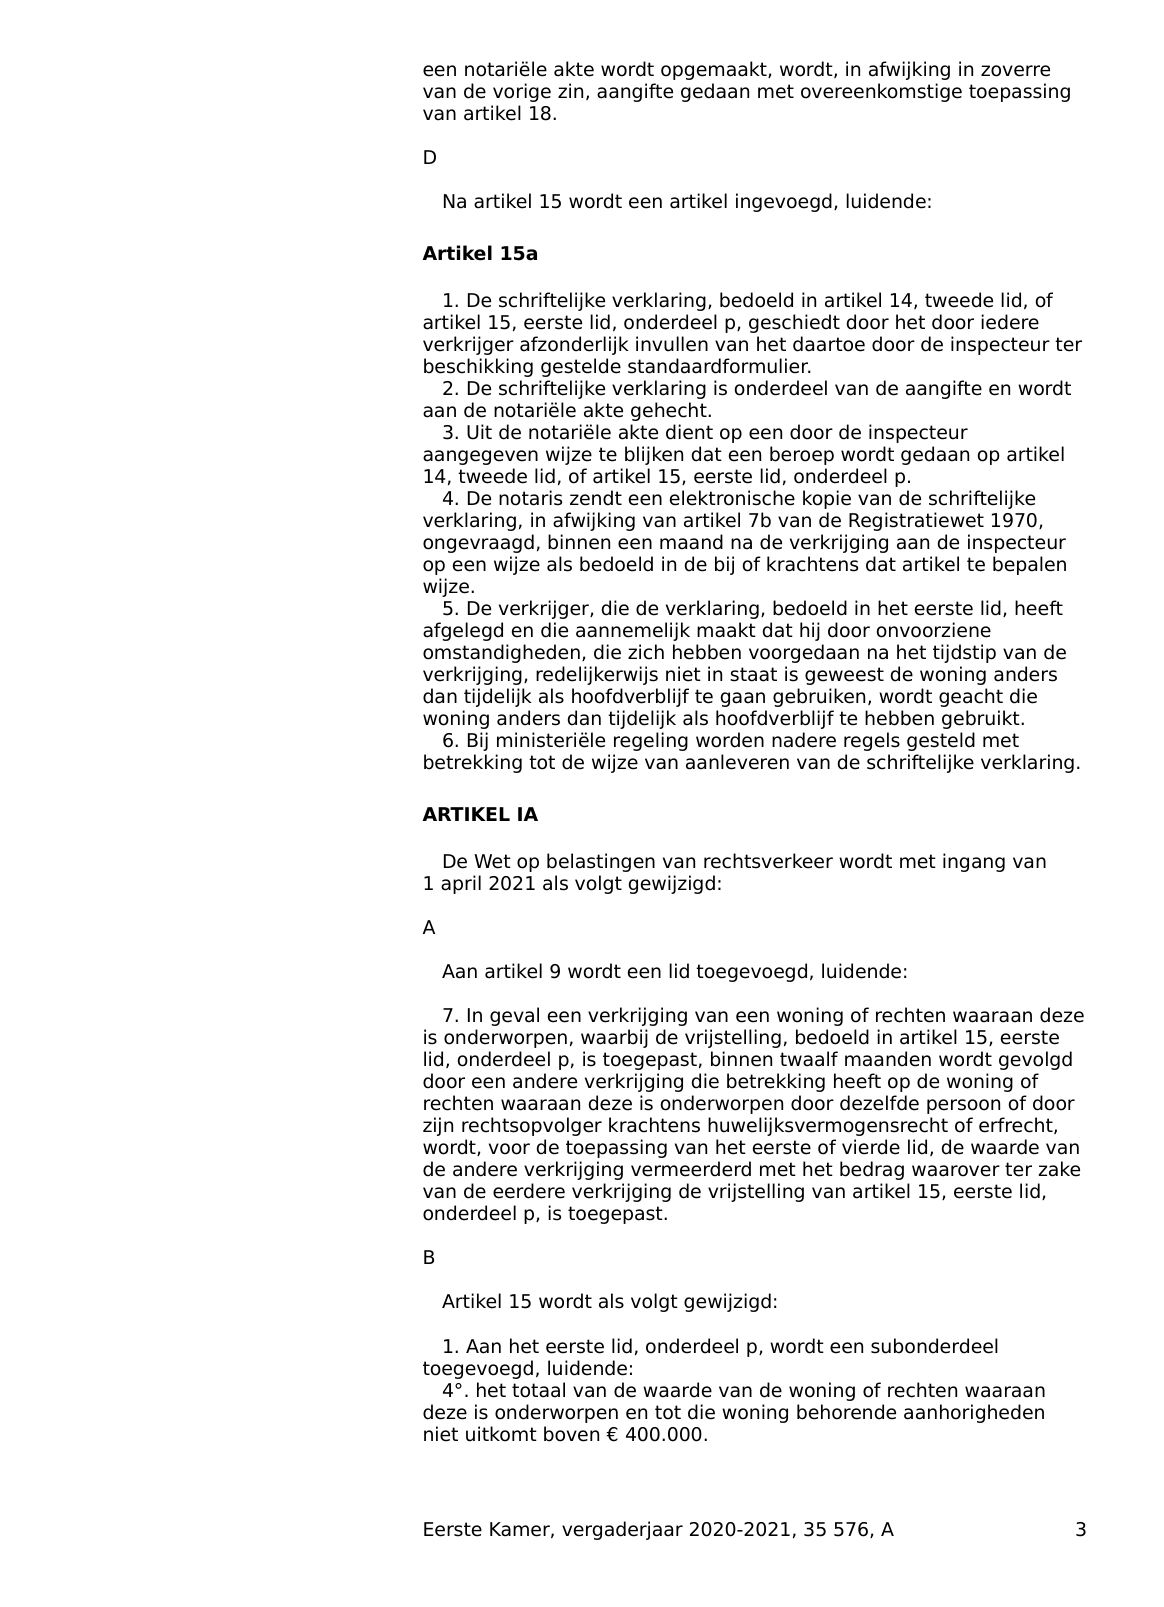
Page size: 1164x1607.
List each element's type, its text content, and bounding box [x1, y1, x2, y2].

text Na artikel 15 wordt een artikel ingevoegd, luidende: [422, 191, 1087, 213]
text 5. De verkrijger, die de verklaring, bedoeld in het eerste lid, heeft afgelegd en die aannemelijk maakt dat hij door onvoorziene omstandigheden, die zich hebben voorgedaan na het tijdstip van de verkrijging, redelijkerwijs niet in staat is geweest de woning anders dan tijdelijk als hoofdverblijf te gaan gebruiken, wordt geacht die woning anders dan tijdelijk als hoofdverblijf te hebben gebruikt. [422, 598, 1087, 730]
text 4. De notaris zendt een elektronische kopie van de schriftelijke verklaring, in afwijking van artikel 7b van de Registratiewet 1970, ongevraagd, binnen een maand na de verkrijging aan de inspecteur op een wijze als bedoeld in de bij of krachtens dat artikel te bepalen wijze. [422, 488, 1087, 598]
subtitle ARTIKEL IA [422, 804, 1087, 826]
text 2. De schriftelijke verklaring is onderdeel van de aangifte en wordt aan de notariële akte gehecht. [422, 378, 1087, 422]
subtitle Artikel 15a [422, 243, 1087, 265]
text B [422, 1247, 1087, 1269]
text 1. De schriftelijke verklaring, bedoeld in artikel 14, tweede lid, of artikel 15, eerste lid, onderdeel p, geschiedt door het door iedere verkrijger afzonderlijk invullen van het daartoe door de inspecteur ter beschikking gestelde standaardformulier. [422, 290, 1087, 378]
text Aan artikel 9 wordt een lid toegevoegd, luidende: [422, 961, 1087, 983]
text De Wet op belastingen van rechtsverkeer wordt met ingang van 1 april 2021 als volgt gewijzigd: [422, 851, 1087, 895]
text D [422, 147, 1087, 169]
text 4°. het totaal van de waarde van de woning of rechten waaraan deze is onderworpen en tot die woning behorende aanhorigheden niet uitkomt boven € 400.000. [422, 1379, 1087, 1446]
text 7. In geval een verkrijging van een woning of rechten waaraan deze is onderworpen, waarbij de vrijstelling, bedoeld in artikel 15, eerste lid, onderdeel p, is toegepast, binnen twaalf maanden wordt gevolgd door een andere verkrijging die betrekking heeft op de woning of rechten waaraan deze is onderworpen door dezelfde persoon of door zijn rechtsopvolger krachtens huwelijksvermogensrecht of erfrecht, wordt, voor de toepassing van het eerste of vierde lid, de waarde van de andere verkrijging vermeerderd met het bedrag waarover ter zake van de eerdere verkrijging de vrijstelling van artikel 15, eerste lid, onderdeel p, is toegepast. [422, 1005, 1087, 1225]
text 1. Aan het eerste lid, onderdeel p, wordt een subonderdeel toegevoegd, luidende: [422, 1336, 1087, 1379]
text een notariële akte wordt opgemaakt, wordt, in afwijking in zoverre van de vorige zin, aangifte gedaan met overeenkomstige toepassing van artikel 18. [422, 59, 1087, 125]
text 3. Uit de notariële akte dient op een door de inspecteur aangegeven wijze te blijken dat een beroep wordt gedaan op artikel 14, tweede lid, of artikel 15, eerste lid, onderdeel p. [422, 422, 1087, 488]
text 6. Bij ministeriële regeling worden nadere regels gesteld met betrekking tot de wijze van aanleveren van de schriftelijke verklaring. [422, 730, 1087, 774]
text A [422, 917, 1087, 939]
text Artikel 15 wordt als volgt gewijzigd: [422, 1291, 1087, 1313]
